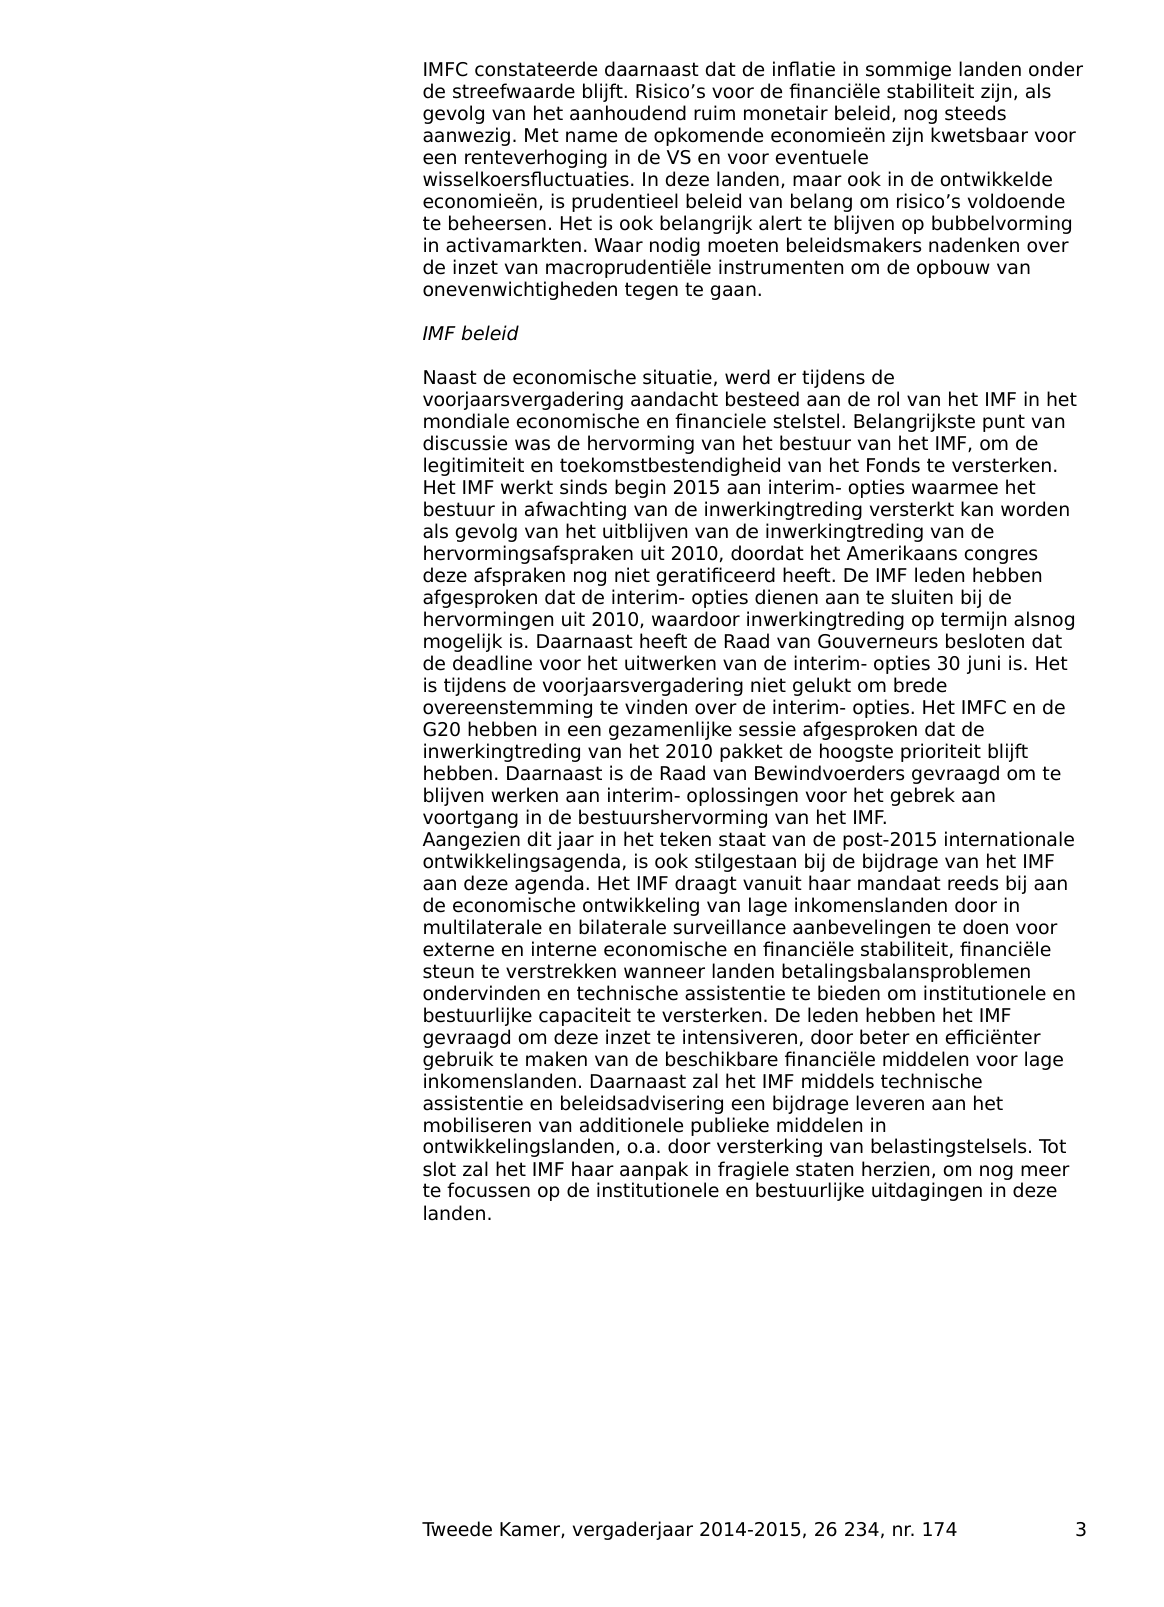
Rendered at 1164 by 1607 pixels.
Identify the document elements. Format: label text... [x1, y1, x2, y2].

subtitle IMF beleid [422, 323, 1087, 345]
text Aangezien dit jaar in het teken staat van de post-2015 internationale ontwikkelingsagenda, is ook stilgestaan bij de bijdrage van het IMF aan deze agenda. Het IMF draagt vanuit haar mandaat reeds bij aan de economische ontwikkeling van lage inkomenslanden door in multilaterale en bilaterale surveillance aanbevelingen te doen voor externe en interne economische en financiële stabiliteit, financiële steun te verstrekken wanneer landen betalingsbalansproblemen ondervinden en technische assistentie te bieden om institutionele en bestuurlijke capaciteit te versterken. De leden hebben het IMF gevraagd om deze inzet te intensiveren, door beter en efficiënter gebruik te maken van de beschikbare financiële middelen voor lage inkomenslanden. Daarnaast zal het IMF middels technische assistentie en beleidsadvisering een bijdrage leveren aan het mobiliseren van additionele publieke middelen in ontwikkelingslanden, o.a. door versterking van belastingstelsels. Tot slot zal het IMF haar aanpak in fragiele staten herzien, om nog meer te focussen op de institutionele en bestuurlijke uitdagingen in deze landen. [422, 829, 1087, 1224]
text Naast de economische situatie, werd er tijdens de voorjaarsvergadering aandacht besteed aan de rol van het IMF in het mondiale economische en financiele stelstel. Belangrijkste punt van discussie was de hervorming van het bestuur van het IMF, om de legitimiteit en toekomstbestendigheid van het Fonds te versterken. Het IMF werkt sinds begin 2015 aan interim- opties waarmee het bestuur in afwachting van de inwerkingtreding versterkt kan worden als gevolg van het uitblijven van de inwerkingtreding van de hervormingsafspraken uit 2010, doordat het Amerikaans congres deze afspraken nog niet geratificeerd heeft. De IMF leden hebben afgesproken dat de interim- opties dienen aan te sluiten bij de hervormingen uit 2010, waardoor inwerkingtreding op termijn alsnog mogelijk is. Daarnaast heeft de Raad van Gouverneurs besloten dat de deadline voor het uitwerken van de interim- opties 30 juni is. Het is tijdens de voorjaarsvergadering niet gelukt om brede overeenstemming te vinden over de interim- opties. Het IMFC en de G20 hebben in een gezamenlijke sessie afgesproken dat de inwerkingtreding van het 2010 pakket de hoogste prioriteit blijft hebben. Daarnaast is de Raad van Bewindvoerders gevraagd om te blijven werken aan interim- oplossingen voor het gebrek aan voortgang in de bestuurshervorming van het IMF. [422, 367, 1087, 829]
text IMFC constateerde daarnaast dat de inflatie in sommige landen onder de streefwaarde blijft. Risico’s voor de financiële stabiliteit zijn, als gevolg van het aanhoudend ruim monetair beleid, nog steeds aanwezig. Met name de opkomende economieën zijn kwetsbaar voor een renteverhoging in de VS en voor eventuele wisselkoersfluctuaties. In deze landen, maar ook in de ontwikkelde economieën, is prudentieel beleid van belang om risico’s voldoende te beheersen. Het is ook belangrijk alert te blijven op bubbelvorming in activamarkten. Waar nodig moeten beleidsmakers nadenken over de inzet van macroprudentiële instrumenten om de opbouw van onevenwichtigheden tegen te gaan. [422, 59, 1087, 301]
